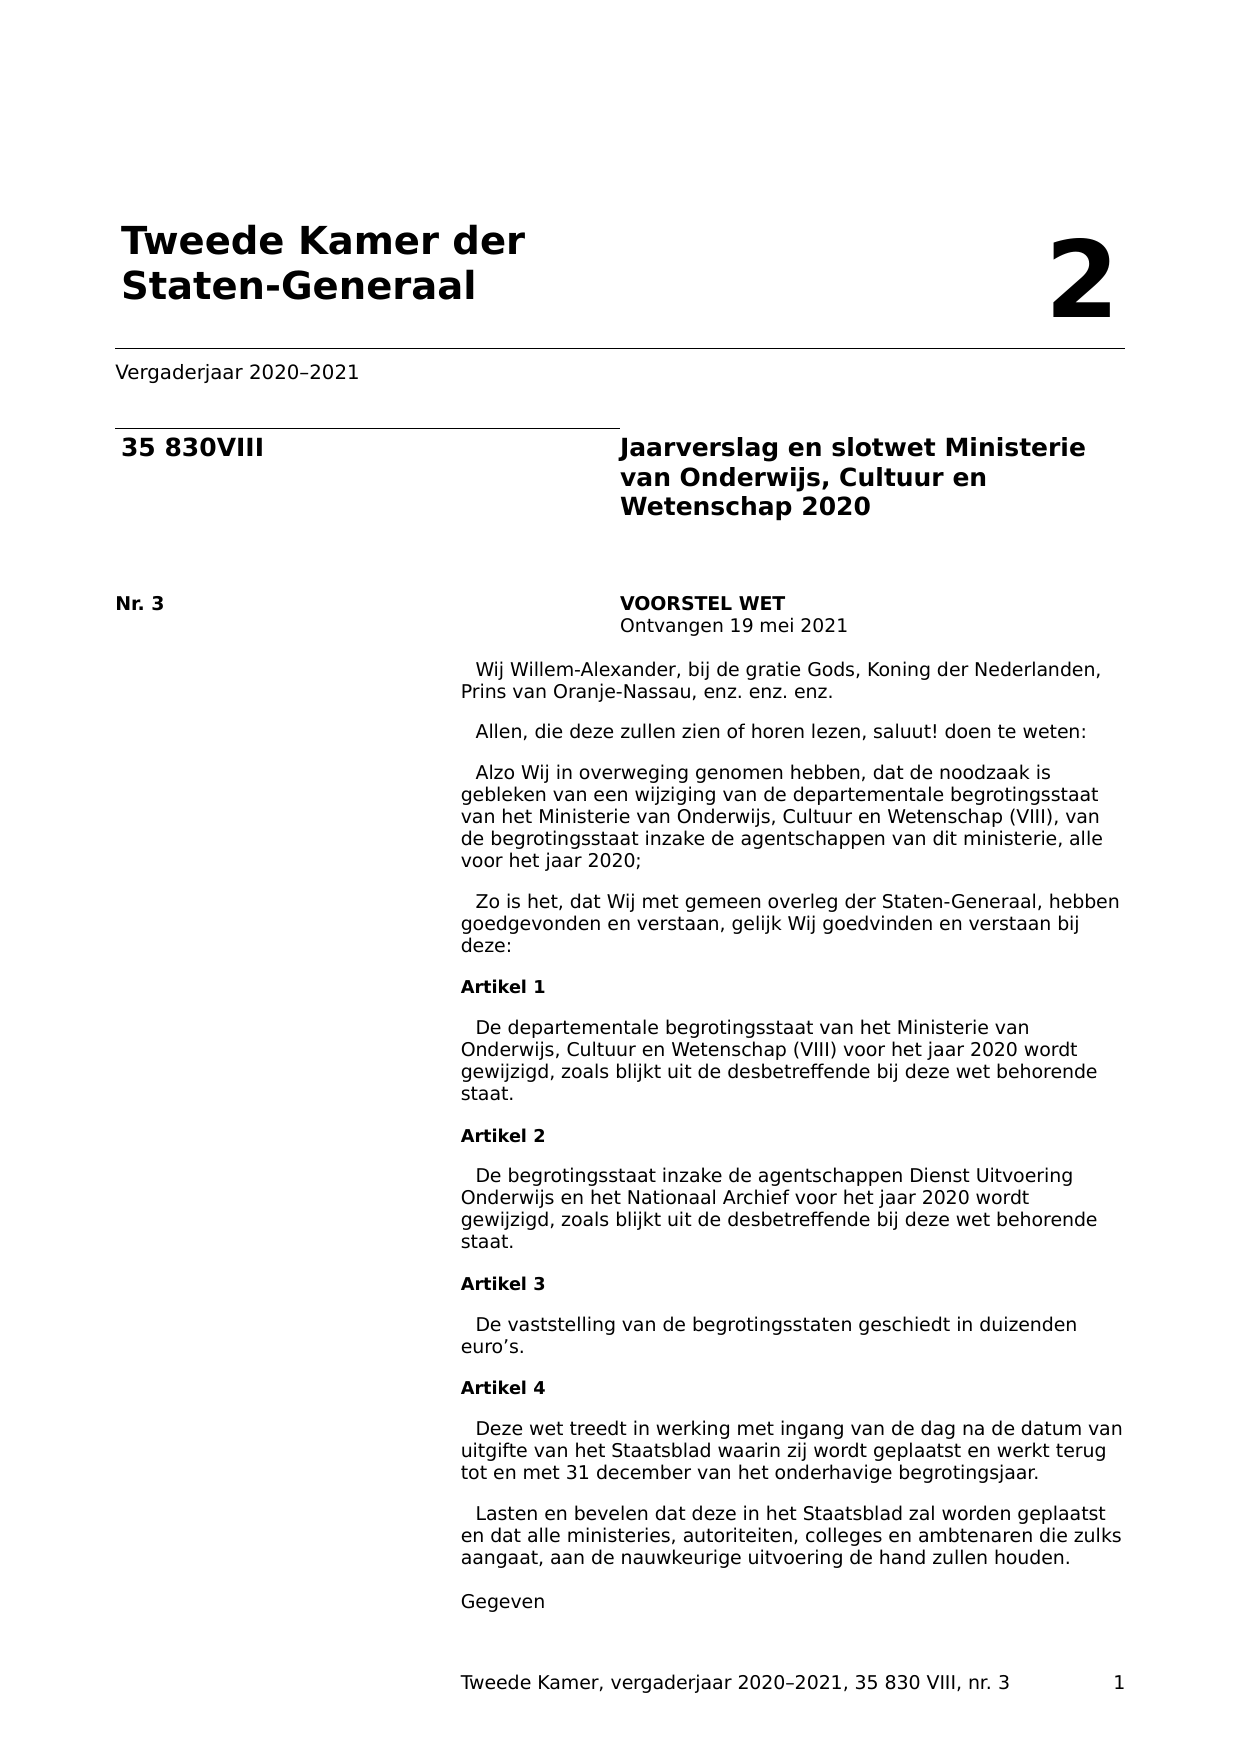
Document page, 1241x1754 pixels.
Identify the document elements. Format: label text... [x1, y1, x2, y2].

table_header Jaarverslag en slotwet Ministerie van Onderwijs, Cultuur en Wetenschap 2020 [620, 428, 1125, 527]
table_header Voorstel wet Ontvangen 19 mei 2021 [620, 593, 1125, 658]
text Zo is het, dat Wij met gemeen overleg der Staten-Generaal, hebben goedgevonden en verstaan, gelijk Wij goedvinden en verstaan bij deze: [461, 891, 1125, 957]
table_cell Vergaderjaar 2020–2021 [115, 349, 1125, 384]
title Artikel 2 [461, 1124, 1125, 1147]
text Alzo Wij in overweging genomen hebben, dat de noodzaak is gebleken van een wijziging van de departementale begrotingsstaat van het Ministerie van Onderwijs, Cultuur en Wetenschap (VIII), van de begrotingsstaat inzake de agentschappen van dit ministerie, alle voor het jaar 2020; [461, 762, 1125, 872]
table_header Nr. 3 [115, 593, 620, 658]
table_header Tweede Kamer der Staten-Generaal [115, 213, 620, 348]
text De vaststelling van de begrotingsstaten geschiedt in duizenden euro’s. [461, 1314, 1125, 1358]
text Wij Willem-Alexander, bij de gratie Gods, Koning der Nederlanden, Prins van Oranje-Nassau, enz. enz. enz. [461, 658, 1125, 702]
title Artikel 3 [461, 1272, 1125, 1295]
text De begrotingsstaat inzake de agentschappen Dienst Uitvoering Onderwijs en het Nationaal Archief voor het jaar 2020 wordt gewijzigd, zoals blijkt uit de desbetreffende bij deze wet behorende staat. [461, 1165, 1125, 1253]
text De departementale begrotingsstaat van het Ministerie van Onderwijs, Cultuur en Wetenschap (VIII) voor het jaar 2020 wordt gewijzigd, zoals blijkt uit de desbetreffende bij deze wet behorende staat. [461, 1017, 1125, 1105]
text Lasten en bevelen dat deze in het Staatsblad zal worden geplaatst en dat alle ministeries, autoriteiten, colleges en ambtenaren die zulks aangaat, aan de nauwkeurige uitvoering de hand zullen houden. [461, 1503, 1125, 1569]
text Deze wet treedt in werking met ingang van de dag na de datum van uitgifte van het Staatsblad waarin zij wordt geplaatst en werkt terug tot en met 31 december van het onderhavige begrotingsjaar. [461, 1418, 1125, 1484]
text Allen, die deze zullen zien of horen lezen, saluut! doen te weten: [461, 721, 1125, 743]
title Artikel 4 [461, 1376, 1125, 1399]
title Artikel 1 [461, 975, 1125, 998]
table_header 35 830VIII [115, 429, 620, 527]
text Gegeven [461, 1591, 1125, 1613]
table_header 2 [620, 213, 1125, 348]
